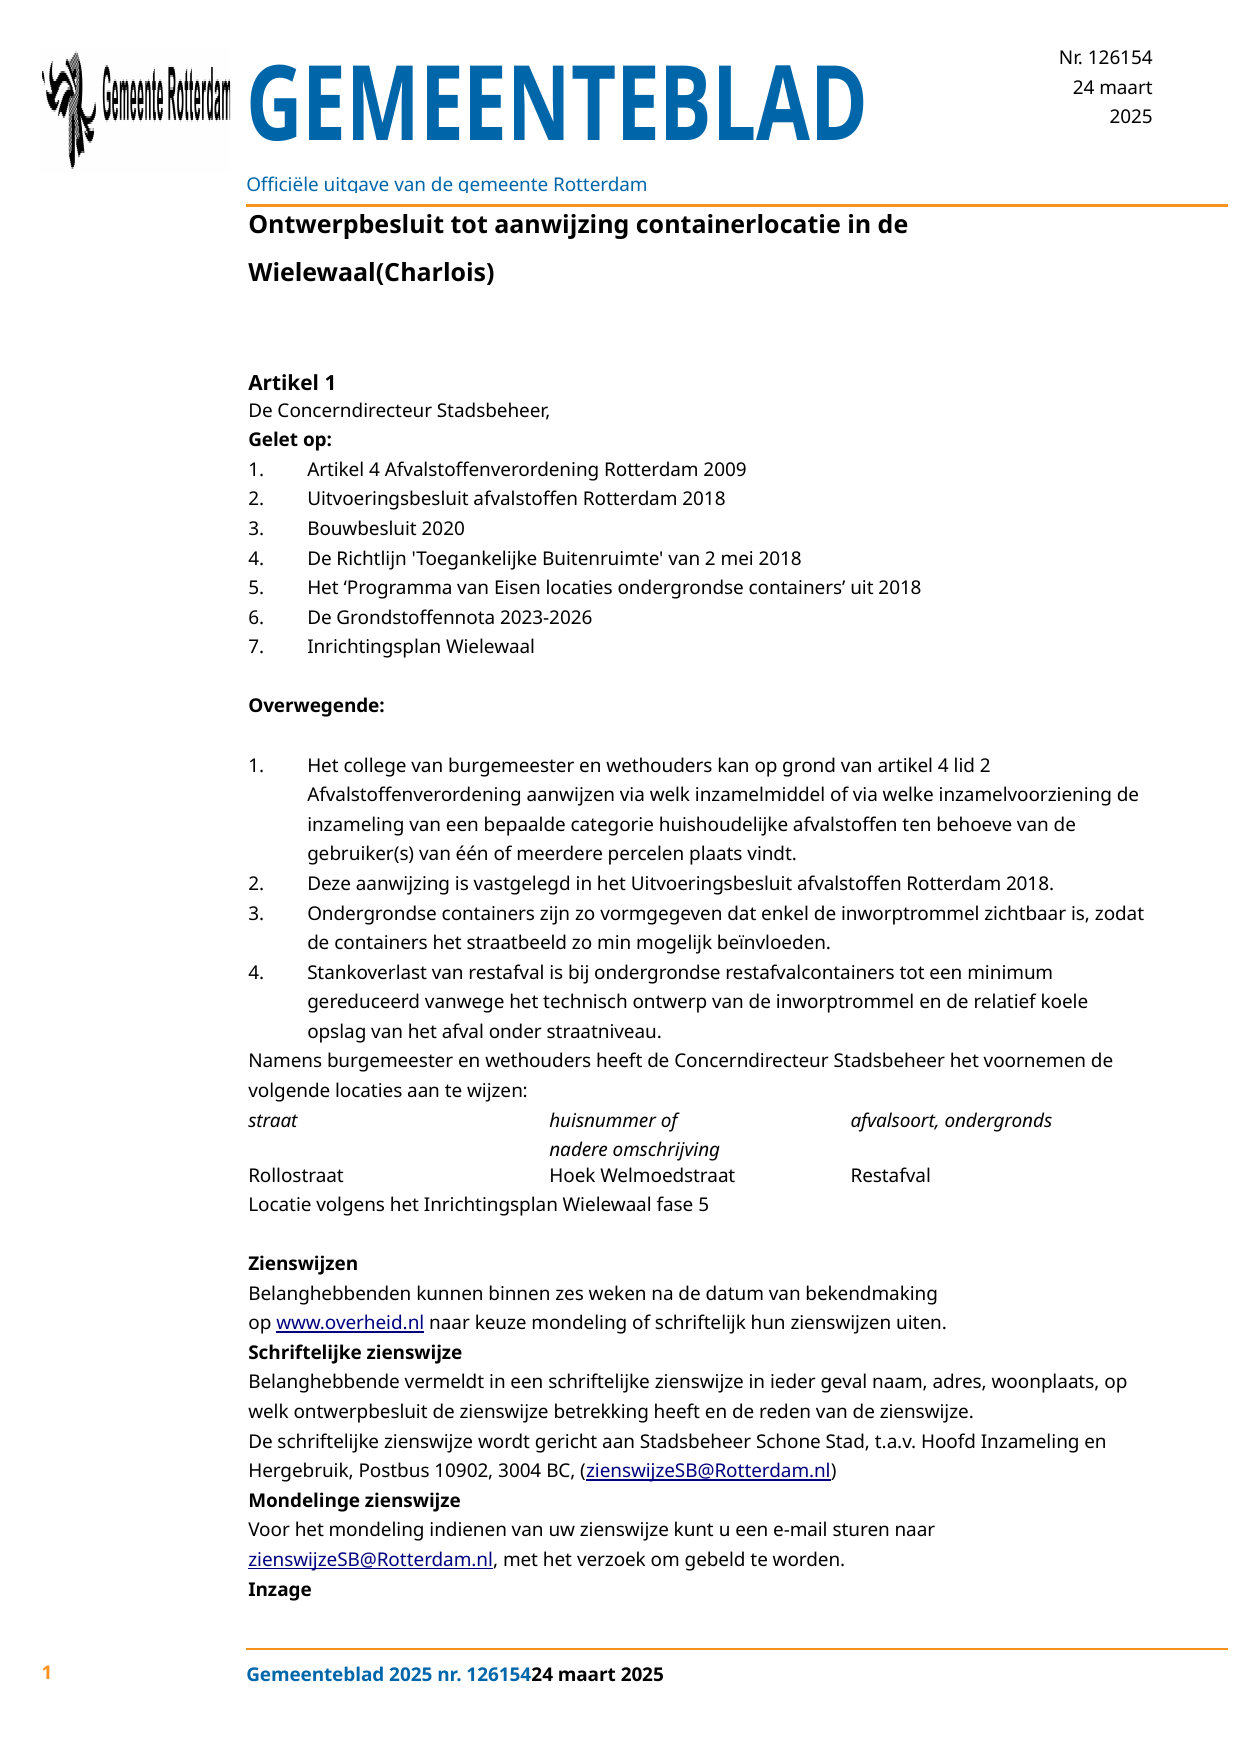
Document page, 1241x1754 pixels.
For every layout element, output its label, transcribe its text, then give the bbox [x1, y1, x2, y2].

text Belanghebbende vermeldt in een schriftelijke zienswijze in ieder geval naam, adres, woonplaats, op welk ontwerpbesluit de zienswijze betrekking heeft en de reden van de zienswijze. [248, 1369, 1152, 1424]
list Het ‘Programma van Eisen locaties ondergrondse containers’ uit 2018 [248, 574, 1152, 600]
table_header huisnummer of nadere omschrijving [549, 1107, 850, 1162]
text Schriftelijke zienswijze [248, 1339, 1152, 1365]
text Belanghebbenden kunnen binnen zes weken na de datum van bekendmaking [248, 1280, 1152, 1306]
text Mondelinge zienswijze [248, 1487, 1152, 1513]
table_header straat [248, 1107, 549, 1162]
table_cell Rollostraat [248, 1162, 549, 1188]
text De schriftelijke zienswijze wordt gericht aan Stadsbeheer Schone Stad, t.a.v. Hoofd Inzameling en Hergebruik, Postbus 10902, 3004 BC, (zienswijzeSB@Rotterdam.nl) [248, 1428, 1152, 1483]
text Locatie volgens het Inrichtingsplan Wielewaal fase 5 [248, 1191, 1152, 1217]
table_cell Hoek Welmoedstraat [549, 1162, 850, 1188]
list Stankoverlast van restafval is bij ondergrondse restafvalcontainers tot een minimum gereduceerd vanwege het technisch ontwerp van de inworptrommel en de relatief koele opslag van het afval onder straatniveau. [248, 959, 1152, 1044]
list De Grondstoffennota 2023-2026 [248, 604, 1152, 629]
list Deze aanwijzing is vastgelegd in het Uitvoeringsbesluit afvalstoffen Rotterdam 2018. [248, 870, 1152, 896]
text Artikel 1 [248, 368, 1152, 397]
list Het college van burgemeester en wethouders kan op grond van artikel 4 lid 2 Afvalstoffenverordening aanwijzen via welk inzamelmiddel of via welke inzamelvoorziening de inzameling van een bepaalde categorie huishoudelijke afvalstoffen ten behoeve van de gebruiker(s) van één of meerdere percelen plaats vindt. [248, 752, 1152, 866]
table_header afvalsoort, ondergronds [850, 1107, 1152, 1162]
text Inzage [248, 1576, 1152, 1601]
list Artikel 4 Afvalstoffenverordening Rotterdam 2009 [248, 456, 1152, 482]
text De Concerndirecteur Stadsbeheer, [248, 397, 1152, 422]
list Inrichtingsplan Wielewaal [248, 633, 1152, 659]
text Ontwerpbesluit tot aanwijzing containerlocatie in de Wielewaal(Charlois) [248, 207, 1152, 288]
text Zienswijzen [248, 1250, 1152, 1276]
list Bouwbesluit 2020 [248, 515, 1152, 541]
list De Richtlijn 'Toegankelijke Buitenruimte' van 2 mei 2018 [248, 545, 1152, 570]
table_cell Restafval [850, 1162, 1152, 1188]
picture [41, 47, 231, 172]
text Overwegende: [248, 693, 1152, 718]
text Namens burgemeester en wethouders heeft de Concerndirecteur Stadsbeheer het voornemen de volgende locaties aan te wijzen: [248, 1048, 1152, 1103]
text Gelet op: [248, 426, 1152, 452]
text op www.overheid.nl naar keuze mondeling of schriftelijk hun zienswijzen uiten. [248, 1309, 1152, 1335]
list Uitvoeringsbesluit afvalstoffen Rotterdam 2018 [248, 486, 1152, 511]
text Voor het mondeling indienen van uw zienswijze kunt u een e-mail sturen naar zienswijzeSB@Rotterdam.nl, met het verzoek om gebeld te worden. [248, 1517, 1152, 1572]
list Ondergrondse containers zijn zo vormgegeven dat enkel de inworptrommel zichtbaar is, zodat de containers het straatbeeld zo min mogelijk beïnvloeden. [248, 900, 1152, 955]
